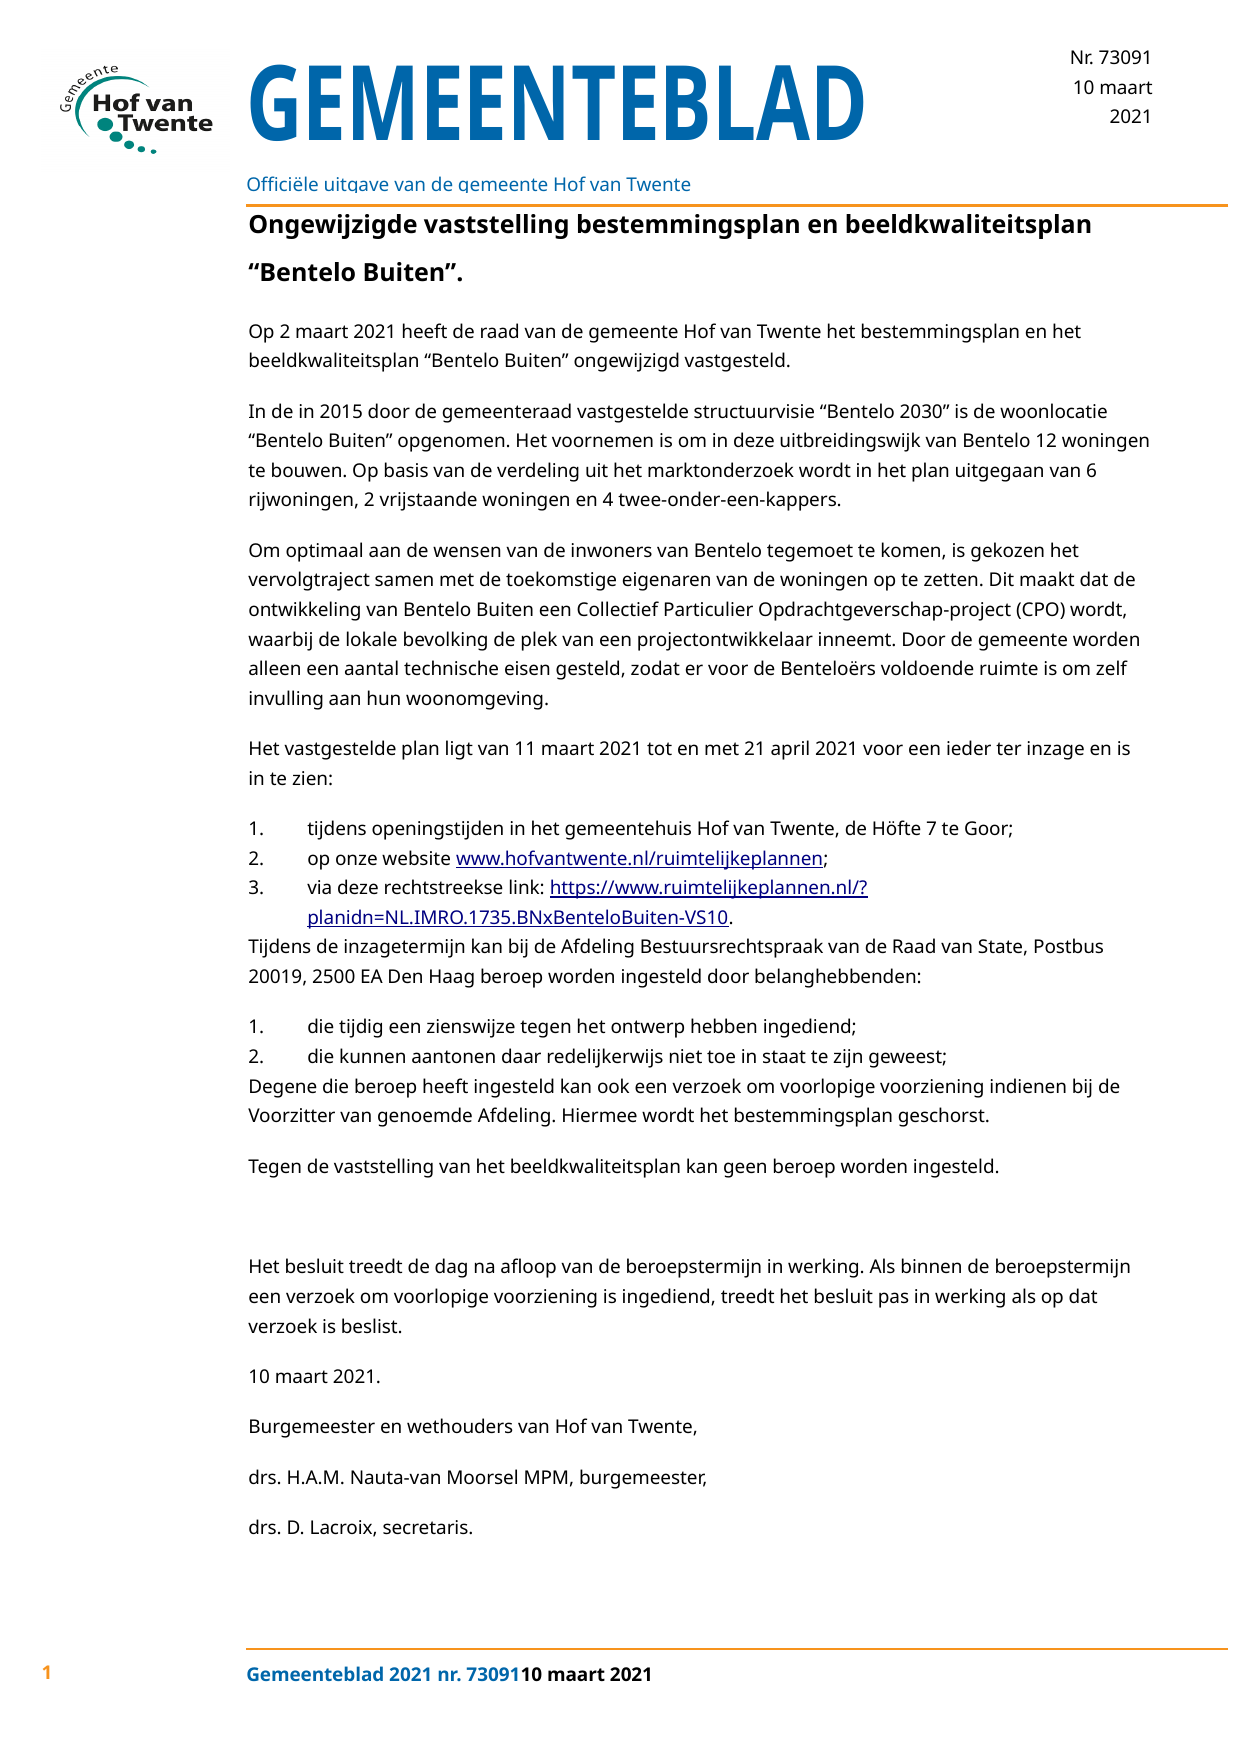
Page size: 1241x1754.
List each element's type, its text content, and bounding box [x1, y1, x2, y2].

text drs. H.A.M. Nauta-van Moorsel MPM, burgemeester, [248, 1464, 1152, 1490]
text Om optimaal aan de wensen van de inwoners van Bentelo tegemoet te komen, is gekozen het vervolgtraject samen met de toekomstige eigenaren van de woningen op te zetten. Dit maakt dat de ontwikkeling van Bentelo Buiten een Collectief Particulier Opdrachtgeverschap-project (CPO) wordt, waarbij de lokale bevolking de plek van een projectontwikkelaar inneemt. Door de gemeente worden alleen een aantal technische eisen gesteld, zodat er voor de Benteloërs voldoende ruimte is om zelf invulling aan hun woonomgeving. [248, 537, 1152, 711]
text Tegen de vaststelling van het beeldkwaliteitsplan kan geen beroep worden ingesteld. [248, 1153, 1152, 1179]
text Op 2 maart 2021 heeft de raad van de gemeente Hof van Twente het bestemmingsplan en het beeldkwaliteitsplan “Bentelo Buiten” ongewijzigd vastgesteld. [248, 318, 1152, 373]
picture [41, 47, 231, 172]
text drs. D. Lacroix, secretaris. [248, 1514, 1152, 1540]
list die kunnen aantonen daar redelijkerwijs niet toe in staat te zijn geweest; [248, 1043, 1152, 1069]
text In de in 2015 door de gemeenteraad vastgestelde structuurvisie “Bentelo 2030” is de woonlocatie “Bentelo Buiten” opgenomen. Het voornemen is om in deze uitbreidingswijk van Bentelo 12 woningen te bouwen. Op basis van de verdeling uit het marktonderzoek wordt in het plan uitgegaan van 6 rijwoningen, 2 vrijstaande woningen en 4 twee-onder-een-kappers. [248, 398, 1152, 512]
text Burgemeester en wethouders van Hof van Twente, [248, 1414, 1152, 1439]
text Het vastgestelde plan ligt van 11 maart 2021 tot en met 21 april 2021 voor een ieder ter inzage en is in te zien: [248, 735, 1152, 791]
list via deze rechtstreekse link: https://www.ruimtelijkeplannen.nl/?planidn=NL.IMRO.1735.BNxBenteloBuiten-VS10. [248, 874, 1152, 930]
list tijdens openingstijden in het gemeentehuis Hof van Twente, de Höfte 7 te Goor; [248, 815, 1152, 841]
list die tijdig een zienswijze tegen het ontwerp hebben ingediend; [248, 1014, 1152, 1039]
text Tijdens de inzagetermijn kan bij de Afdeling Bestuursrechtspraak van de Raad van State, Postbus 20019, 2500 EA Den Haag beroep worden ingesteld door belanghebbenden: [248, 934, 1152, 989]
text Degene die beroep heeft ingesteld kan ook een verzoek om voorlopige voorziening indienen bij de Voorzitter van genoemde Afdeling. Hiermee wordt het bestemmingsplan geschorst. [248, 1073, 1152, 1128]
text Ongewijzigde vaststelling bestemmingsplan en beeldkwaliteitsplan “Bentelo Buiten”. [248, 207, 1152, 288]
text Het besluit treedt de dag na afloop van de beroepstermijn in werking. Als binnen de beroepstermijn een verzoek om voorlopige voorziening is ingediend, treedt het besluit pas in werking als op dat verzoek is beslist. [248, 1254, 1152, 1339]
text 10 maart 2021. [248, 1363, 1152, 1389]
list op onze website www.hofvantwente.nl/ruimtelijkeplannen; [248, 845, 1152, 871]
